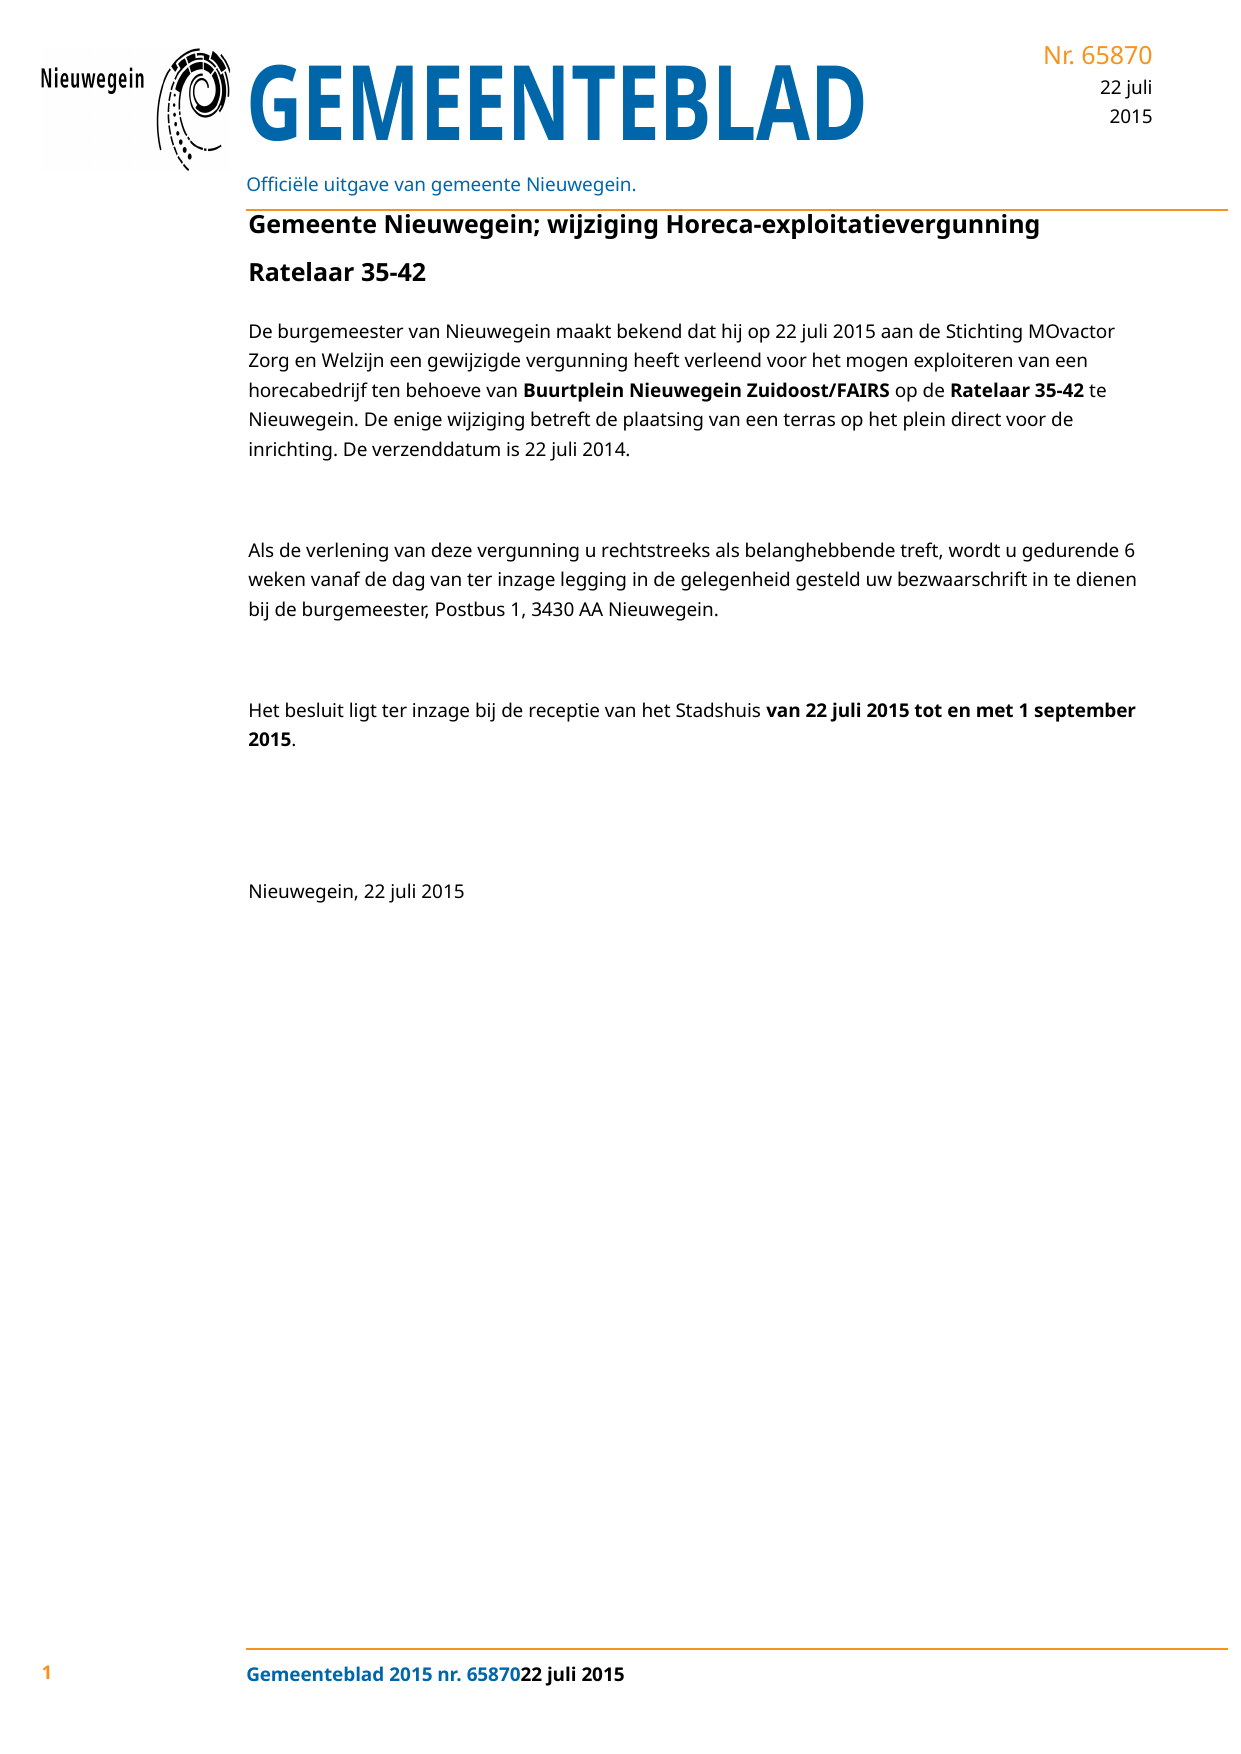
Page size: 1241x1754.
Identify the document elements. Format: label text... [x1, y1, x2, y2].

text De burgemeester van Nieuwegein maakt bekend dat hij op 22 juli 2015 aan de Stichting MOvactor Zorg en Welzijn een gewijzigde vergunning heeft verleend voor het mogen exploiteren van een horecabedrijf ten behoeve van Buurtplein Nieuwegein Zuidoost/FAIRS op de Ratelaar 35-42 te Nieuwegein. De enige wijziging betreft de plaatsing van een terras op het plein direct voor de inrichting. De verzenddatum is 22 juli 2014. [248, 318, 1152, 462]
text Als de verlening van deze vergunning u rechtstreeks als belanghebbende treft, wordt u gedurende 6 weken vanaf de dag van ter inzage legging in de gelegenheid gesteld uw bezwaarschrift in te dienen bij de burgemeester, Postbus 1, 3430 AA Nieuwegein. [248, 537, 1152, 622]
text Gemeente Nieuwegein; wijziging Horeca-exploitatievergunning Ratelaar 35-42 [248, 211, 1152, 288]
text Nieuwegein, 22 juli 2015 [248, 878, 1152, 904]
text Het besluit ligt ter inzage bij de receptie van het Stadshuis van 22 juli 2015 tot en met 1 september 2015. [248, 697, 1152, 752]
picture [41, 47, 231, 172]
